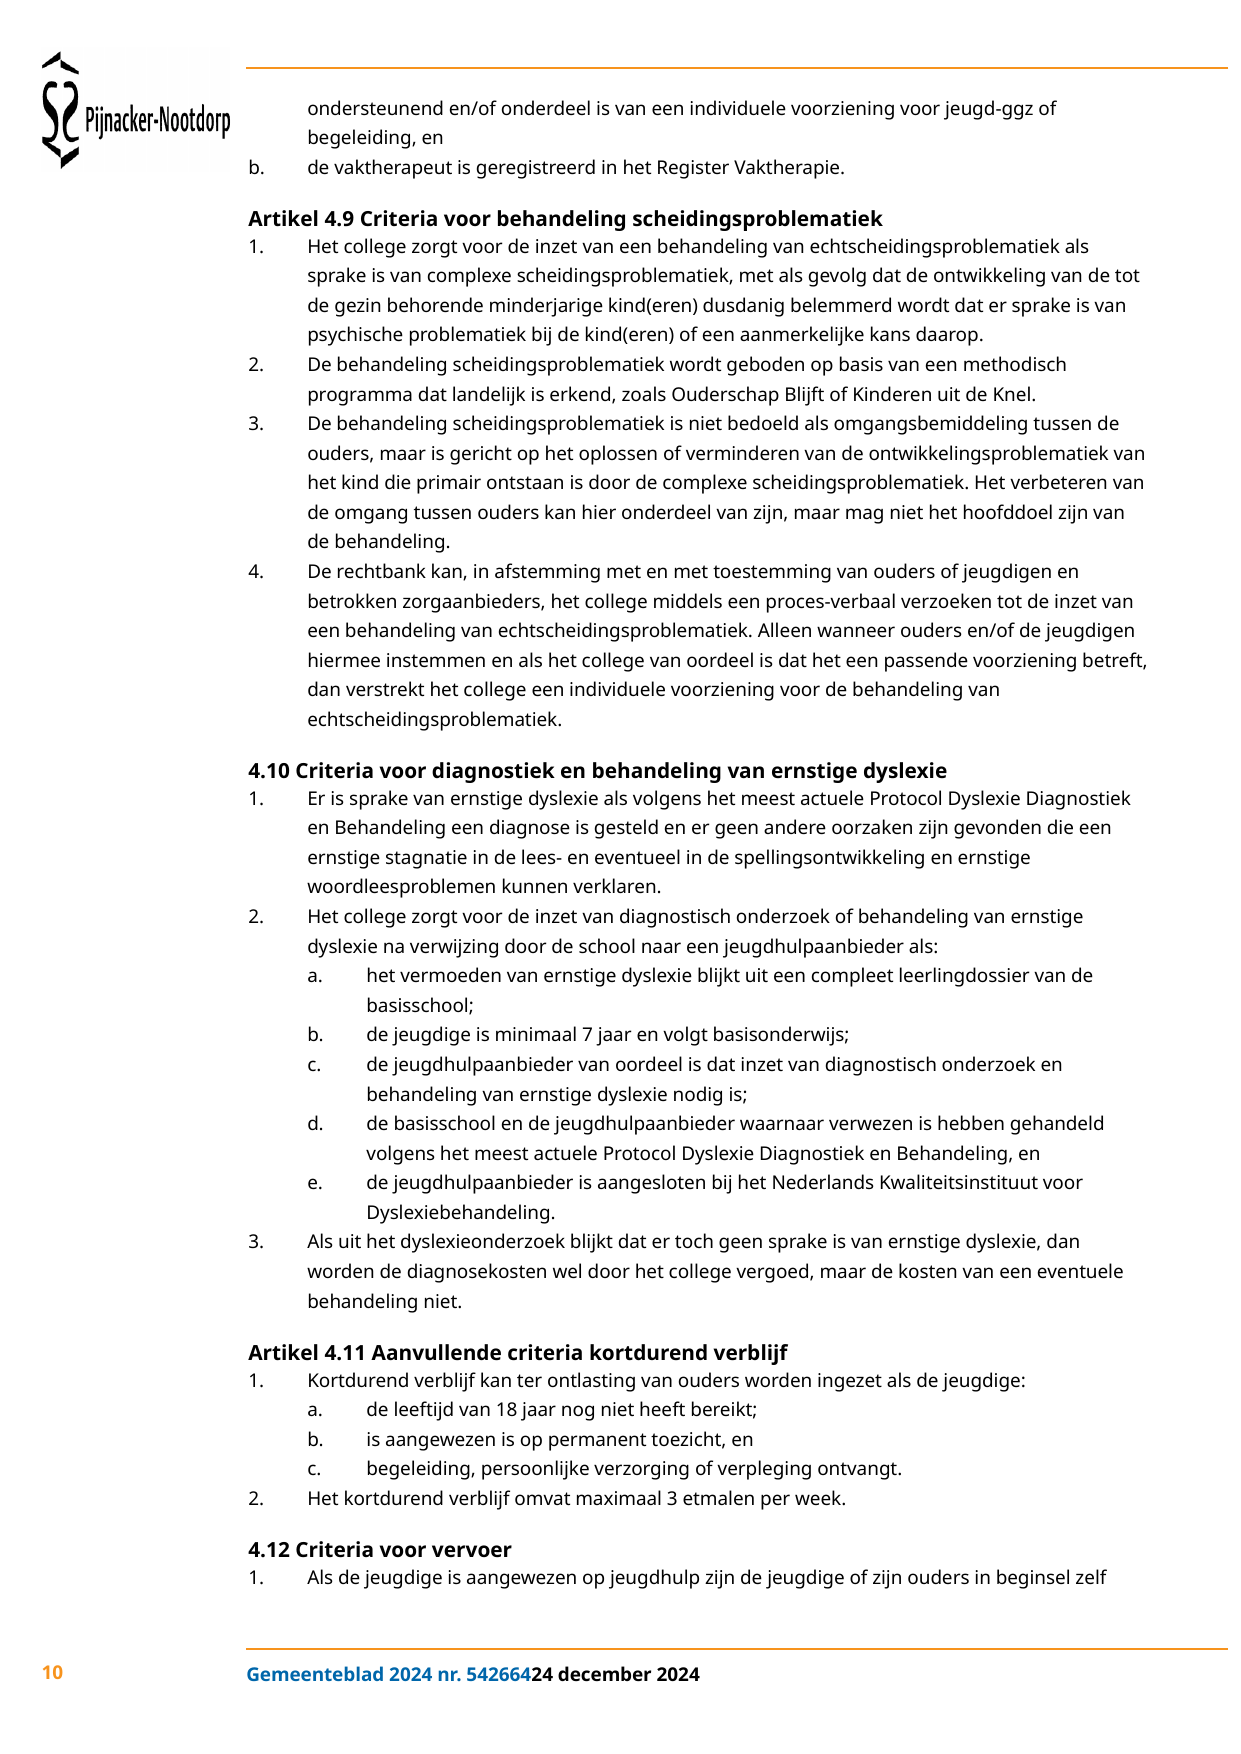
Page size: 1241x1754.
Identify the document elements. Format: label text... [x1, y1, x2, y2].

list de basisschool en de jeugdhulpaanbieder waarnaar verwezen is hebben gehandeld volgens het meest actuele Protocol Dyslexie Diagnostiek en Behandeling, en [307, 1110, 1152, 1166]
text Artikel 4.9 Criteria voor behandeling scheidingsproblematiek [248, 204, 1152, 233]
list De behandeling scheidingsproblematiek wordt geboden op basis van een methodisch programma dat landelijk is erkend, zoals Ouderschap Blijft of Kinderen uit de Knel. [248, 351, 1152, 406]
picture [41, 47, 231, 172]
list de jeugdhulpaanbieder van oordeel is dat inzet van diagnostisch onderzoek en behandeling van ernstige dyslexie nodig is; [307, 1051, 1152, 1107]
list de jeugdhulpaanbieder is aangesloten bij het Nederlands Kwaliteitsinstituut voor Dyslexiebehandeling. [307, 1169, 1152, 1225]
list de jeugdige is minimaal 7 jaar en volgt basisonderwijs; [307, 1022, 1152, 1047]
list ondersteunend en/of onderdeel is van een individuele voorziening voor jeugd-ggz of begeleiding, en [248, 95, 1152, 150]
list Het college zorgt voor de inzet van een behandeling van echtscheidingsproblematiek als sprake is van complexe scheidingsproblematiek, met als gevolg dat de ontwikkeling van de tot de gezin behorende minderjarige kind(eren) dusdanig belemmerd wordt dat er sprake is van psychische problematiek bij de kind(eren) of een aanmerkelijke kans daarop. [248, 233, 1152, 347]
list begeleiding, persoonlijke verzorging of verpleging ontvangt. [307, 1456, 1152, 1481]
text 4.12 Criteria voor vervoer [248, 1536, 1152, 1564]
list Het college zorgt voor de inzet van diagnostisch onderzoek of behandeling van ernstige dyslexie na verwijzing door de school naar een jeugdhulpaanbieder als: [248, 903, 1152, 959]
list Er is sprake van ernstige dyslexie als volgens het meest actuele Protocol Dyslexie Diagnostiek en Behandeling een diagnose is gesteld en er geen andere oorzaken zijn gevonden die een ernstige stagnatie in de lees- en eventueel in de spellingsontwikkeling en ernstige woordleesproblemen kunnen verklaren. [248, 785, 1152, 899]
list Kortdurend verblijf kan ter ontlasting van ouders worden ingezet als de jeugdige: [248, 1367, 1152, 1392]
list De rechtbank kan, in afstemming met en met toestemming van ouders of jeugdigen en betrokken zorgaanbieders, het college middels een proces-verbaal verzoeken tot de inzet van een behandeling van echtscheidingsproblematiek. Alleen wanneer ouders en/of de jeugdigen hiermee instemmen en als het college van oordeel is dat het een passende voorziening betreft, dan verstrekt het college een individuele voorziening voor de behandeling van echtscheidingsproblematiek. [248, 558, 1152, 732]
list het vermoeden van ernstige dyslexie blijkt uit een compleet leerlingdossier van de basisschool; [307, 962, 1152, 1018]
list is aangewezen is op permanent toezicht, en [307, 1426, 1152, 1452]
list Als de jeugdige is aangewezen op jeugdhulp zijn de jeugdige of zijn ouders in beginsel zelf [248, 1564, 1152, 1590]
list Het kortdurend verblijf omvat maximaal 3 etmalen per week. [248, 1485, 1152, 1511]
text Artikel 4.11 Aanvullende criteria kortdurend verblijf [248, 1338, 1152, 1367]
list de leeftijd van 18 jaar nog niet heeft bereikt; [307, 1396, 1152, 1422]
text 4.10 Criteria voor diagnostiek en behandeling van ernstige dyslexie [248, 757, 1152, 785]
list De behandeling scheidingsproblematiek is niet bedoeld als omgangsbemiddeling tussen de ouders, maar is gericht op het oplossen of verminderen van de ontwikkelingsproblematiek van het kind die primair ontstaan is door de complexe scheidingsproblematiek. Het verbeteren van de omgang tussen ouders kan hier onderdeel van zijn, maar mag niet het hoofddoel zijn van de behandeling. [248, 410, 1152, 554]
list de vaktherapeut is geregistreerd in het Register Vaktherapie. [248, 154, 1152, 180]
list Als uit het dyslexieonderzoek blijkt dat er toch geen sprake is van ernstige dyslexie, dan worden de diagnosekosten wel door het college vergoed, maar de kosten van een eventuele behandeling niet. [248, 1229, 1152, 1314]
